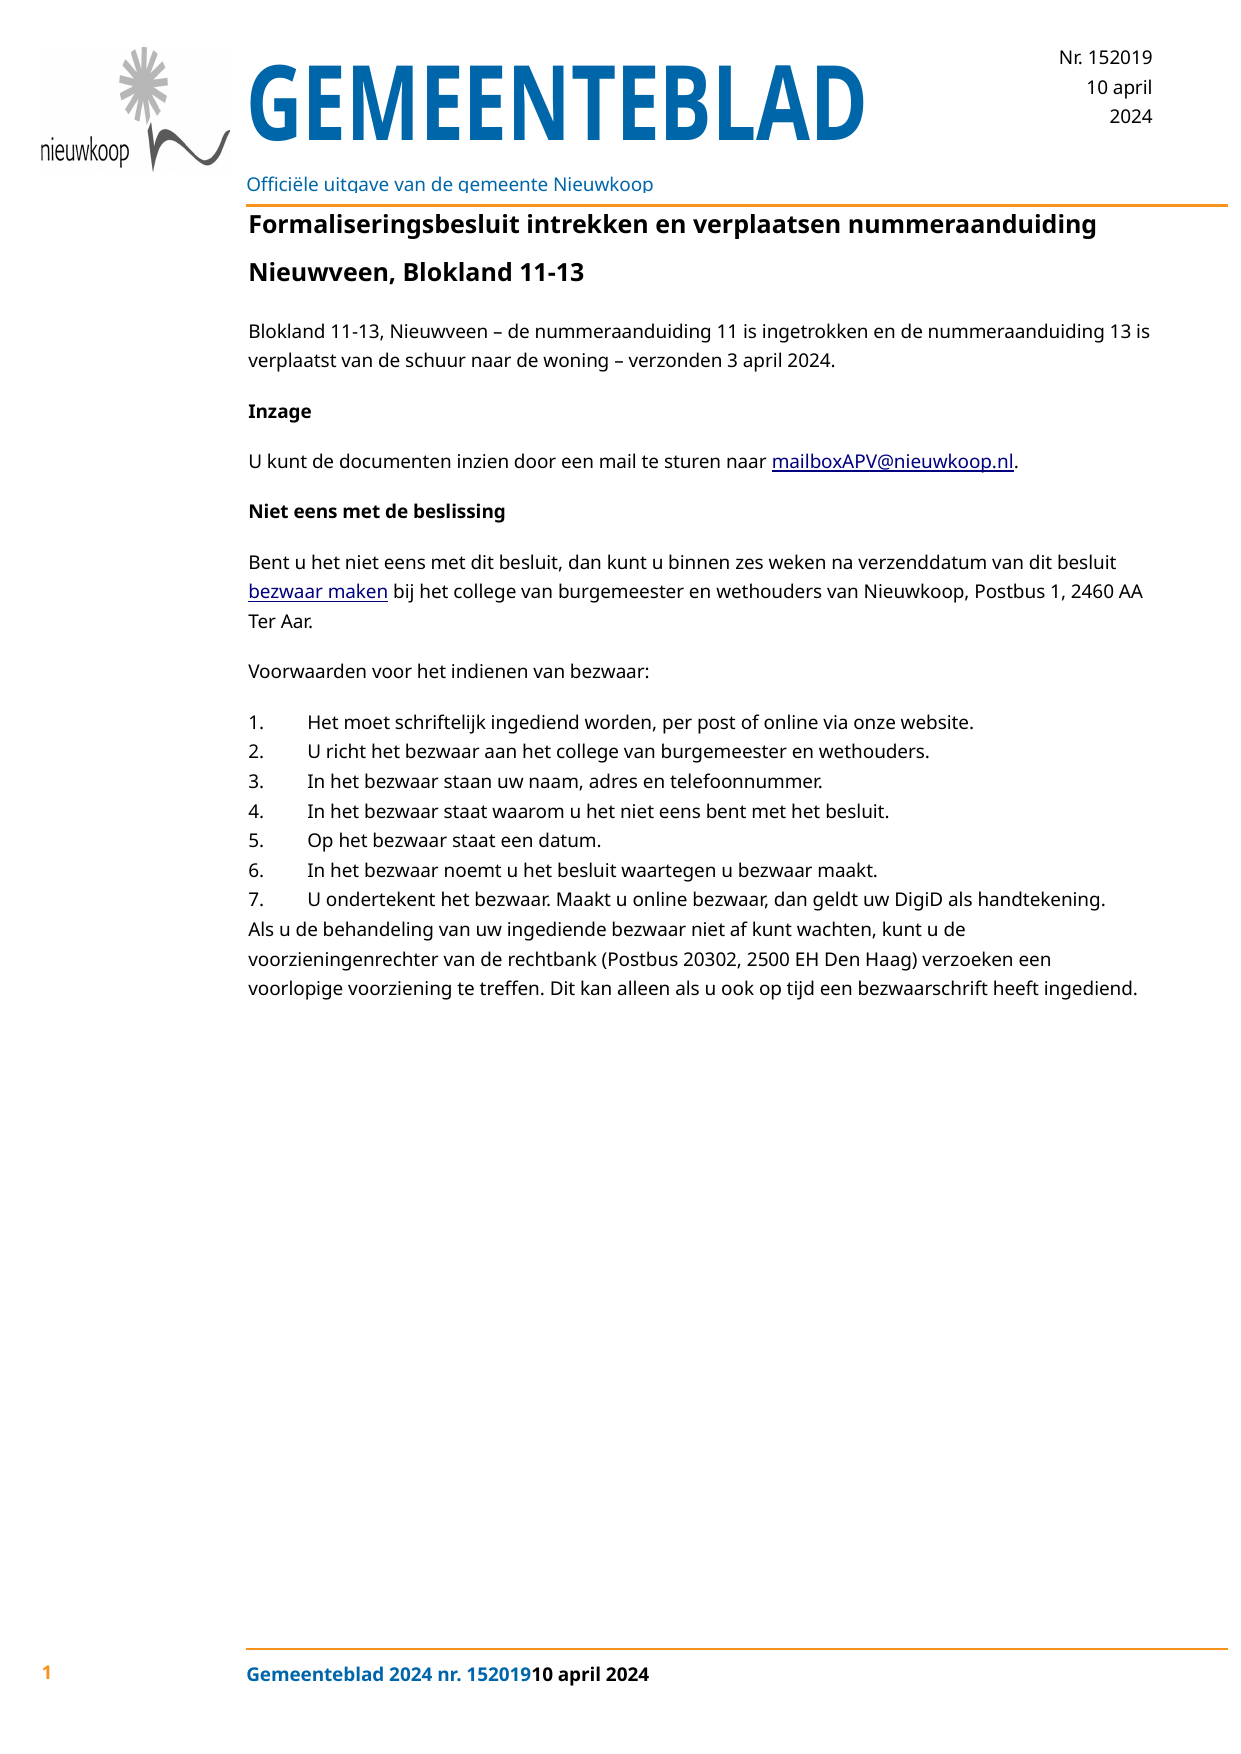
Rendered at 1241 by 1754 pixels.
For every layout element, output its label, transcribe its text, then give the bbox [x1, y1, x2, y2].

text Formaliseringsbesluit intrekken en verplaatsen nummeraanduiding Nieuwveen, Blokland 11-13 [248, 207, 1152, 288]
text Niet eens met de beslissing [248, 499, 1152, 524]
text U kunt de documenten inzien door een mail te sturen naar mailboxAPV@nieuwkoop.nl. [248, 448, 1152, 474]
list Het moet schriftelijk ingediend worden, per post of online via onze website. [248, 709, 1152, 735]
list In het bezwaar staat waarom u het niet eens bent met het besluit. [248, 798, 1152, 824]
text Bent u het niet eens met dit besluit, dan kunt u binnen zes weken na verzenddatum van dit besluit bezwaar maken bij het college van burgemeester en wethouders van Nieuwkoop, Postbus 1, 2460 AA Ter Aar. [248, 549, 1152, 634]
text Inzage [248, 398, 1152, 424]
text Als u de behandeling van uw ingediende bezwaar niet af kunt wachten, kunt u de voorzieningenrechter van de rechtbank (Postbus 20302, 2500 EH Den Haag) verzoeken een voorlopige voorziening te treffen. Dit kan alleen als u ook op tijd een bezwaarschrift heeft ingediend. [248, 916, 1152, 1001]
list In het bezwaar staan uw naam, adres en telefoonnummer. [248, 768, 1152, 794]
list Op het bezwaar staat een datum. [248, 827, 1152, 853]
picture [41, 47, 231, 172]
list U richt het bezwaar aan het college van burgemeester en wethouders. [248, 739, 1152, 764]
list U ondertekent het bezwaar. Maakt u online bezwaar, dan geldt uw DigiD als handtekening. [248, 887, 1152, 912]
text Voorwaarden voor het indienen van bezwaar: [248, 659, 1152, 684]
list In het bezwaar noemt u het besluit waartegen u bezwaar maakt. [248, 857, 1152, 883]
text Blokland 11-13, Nieuwveen – de nummeraanduiding 11 is ingetrokken en de nummeraanduiding 13 is verplaatst van de schuur naar de woning – verzonden 3 april 2024. [248, 318, 1152, 373]
